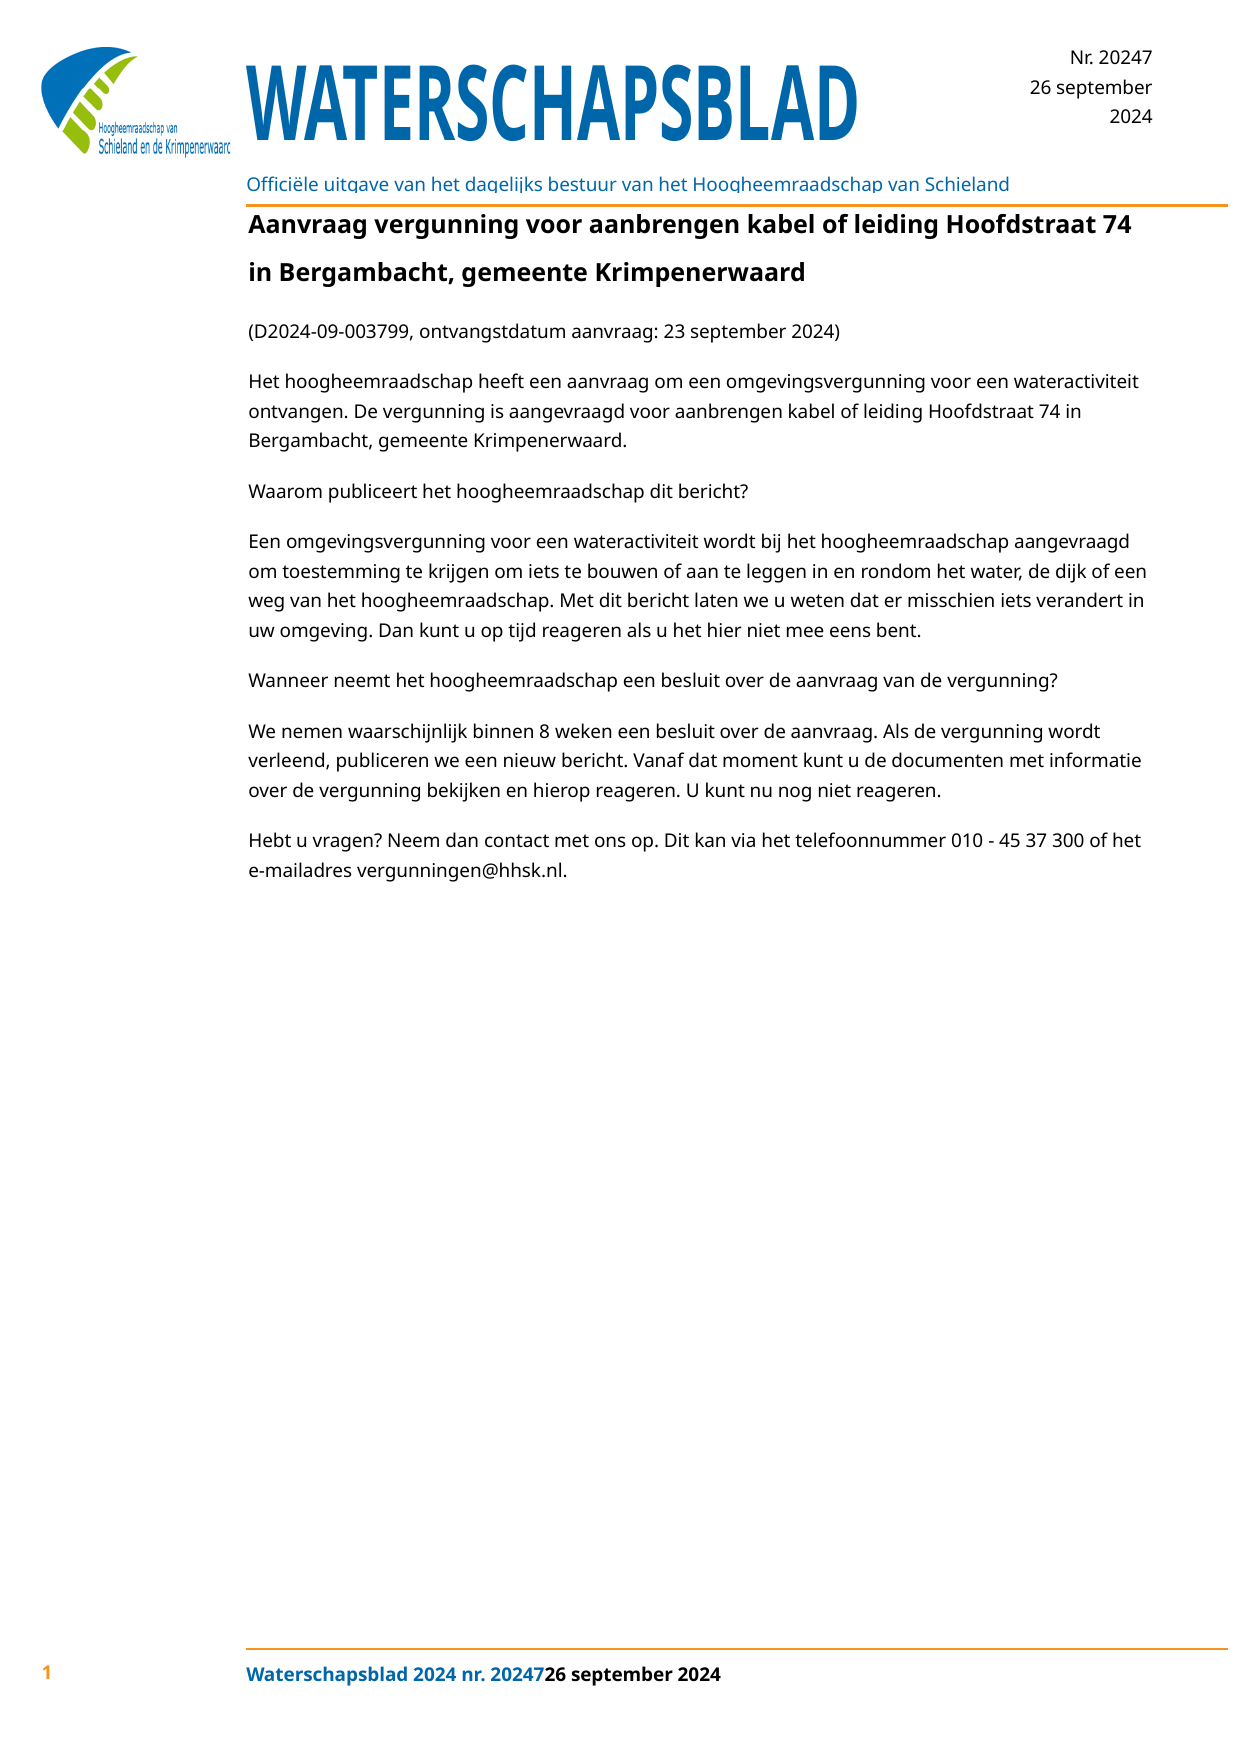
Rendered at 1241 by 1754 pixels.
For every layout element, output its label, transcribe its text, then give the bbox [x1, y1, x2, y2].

text We nemen waarschijnlijk binnen 8 weken een besluit over de aanvraag. Als de vergunning wordt verleend, publiceren we een nieuw bericht. Vanaf dat moment kunt u de documenten met informatie over de vergunning bekijken en hierop reageren. U kunt nu nog niet reageren. [248, 718, 1152, 803]
text Een omgevingsvergunning voor een wateractiviteit wordt bij het hoogheemraadschap aangevraagd om toestemming te krijgen om iets te bouwen of aan te leggen in en rondom het water, de dijk of een weg van het hoogheemraadschap. Met dit bericht laten we u weten dat er misschien iets verandert in uw omgeving. Dan kunt u op tijd reageren als u het hier niet mee eens bent. [248, 528, 1152, 643]
picture [41, 47, 231, 172]
text Hebt u vragen? Neem dan contact met ons op. Dit kan via het telefoonnummer 010 - 45 37 300 of het e-mailadres vergunningen@hhsk.nl. [248, 827, 1152, 883]
text Het hoogheemraadschap heeft een aanvraag om een omgevingsvergunning voor een wateractiviteit ontvangen. De vergunning is aangevraagd voor aanbrengen kabel of leiding Hoofdstraat 74 in Bergambacht, gemeente Krimpenerwaard. [248, 368, 1152, 453]
text Waarom publiceert het hoogheemraadschap dit bericht? [248, 478, 1152, 504]
text (D2024-09-003799, ontvangstdatum aanvraag: 23 september 2024) [248, 318, 1152, 344]
text Wanneer neemt het hoogheemraadschap een besluit over de aanvraag van de vergunning? [248, 667, 1152, 693]
text Aanvraag vergunning voor aanbrengen kabel of leiding Hoofdstraat 74 in Bergambacht, gemeente Krimpenerwaard [248, 207, 1152, 288]
